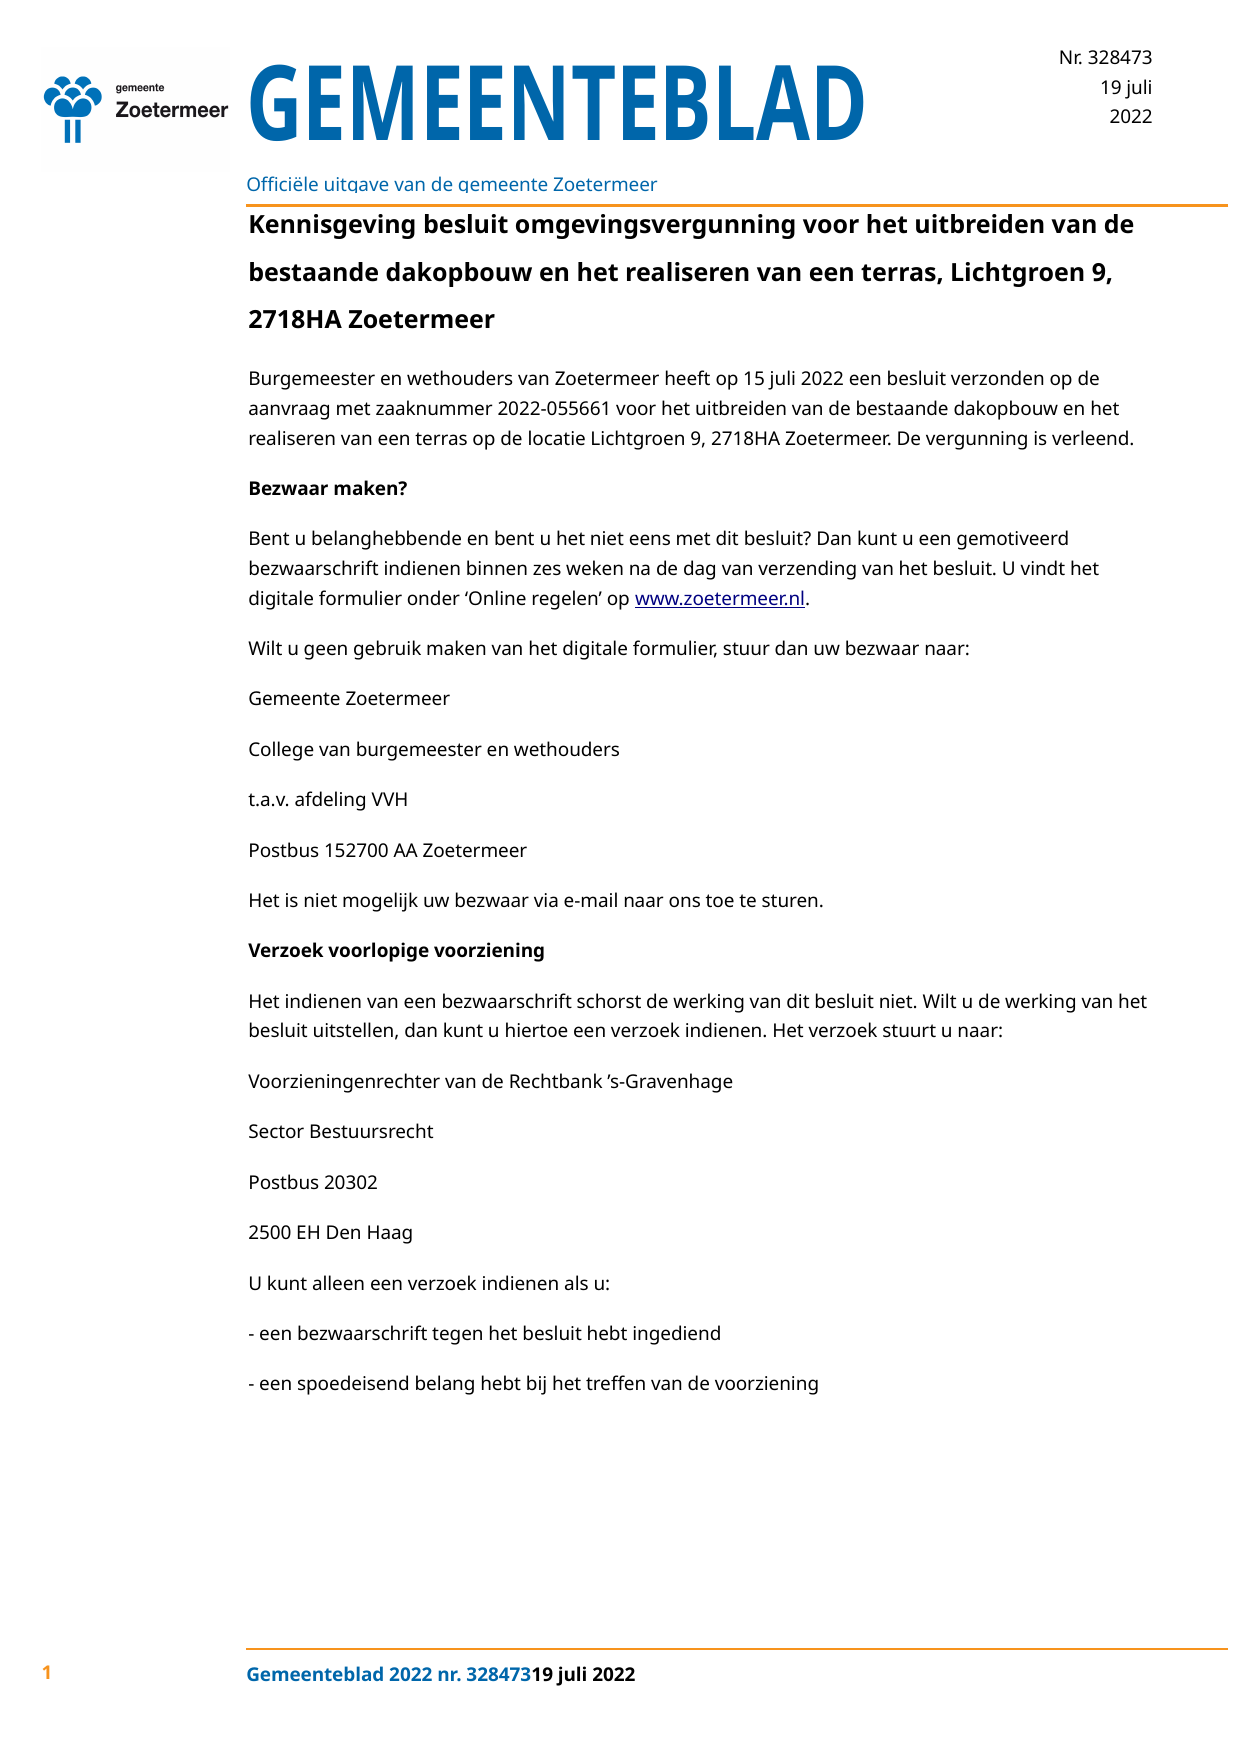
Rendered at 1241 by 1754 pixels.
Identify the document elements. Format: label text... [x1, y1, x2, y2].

text Sector Bestuursrecht [248, 1118, 1152, 1144]
text Burgemeester en wethouders van Zoetermeer heeft op 15 juli 2022 een besluit verzonden op de aanvraag met zaaknummer 2022-055661 voor het uitbreiden van de bestaande dakopbouw en het realiseren van een terras op de locatie Lichtgroen 9, 2718HA Zoetermeer. De vergunning is verleend. [248, 366, 1152, 450]
text Postbus 152700 AA Zoetermeer [248, 837, 1152, 862]
text 2500 EH Den Haag [248, 1219, 1152, 1245]
text Het is niet mogelijk uw bezwaar via e-mail naar ons toe te sturen. [248, 887, 1152, 913]
text Verzoek voorlopige voorziening [248, 938, 1152, 963]
text Het indienen van een bezwaarschrift schorst de werking van dit besluit niet. Wilt u de werking van het besluit uitstellen, dan kunt u hiertoe een verzoek indienen. Het verzoek stuurt u naar: [248, 988, 1152, 1043]
text College van burgemeester en wethouders [248, 736, 1152, 762]
text Postbus 20302 [248, 1169, 1152, 1194]
text t.a.v. afdeling VVH [248, 786, 1152, 812]
text U kunt alleen een verzoek indienen als u: [248, 1270, 1152, 1295]
text - een bezwaarschrift tegen het besluit hebt ingediend [248, 1320, 1152, 1346]
text Kennisgeving besluit omgevingsvergunning voor het uitbreiden van de bestaande dakopbouw en het realiseren van een terras, Lichtgroen 9, 2718HA Zoetermeer [248, 207, 1152, 336]
text Bent u belanghebbende en bent u het niet eens met dit besluit? Dan kunt u een gemotiveerd bezwaarschrift indienen binnen zes weken na de dag van verzending van het besluit. U vindt het digitale formulier onder ‘Online regelen’ op www.zoetermeer.nl. [248, 526, 1152, 610]
picture [41, 47, 231, 172]
text Voorzieningenrechter van de Rechtbank ’s-Gravenhage [248, 1068, 1152, 1094]
text Bezwaar maken? [248, 475, 1152, 501]
text Gemeente Zoetermeer [248, 686, 1152, 711]
text - een spoedeisend belang hebt bij het treffen van de voorziening [248, 1371, 1152, 1396]
text Wilt u geen gebruik maken van het digitale formulier, stuur dan uw bezwaar naar: [248, 635, 1152, 661]
